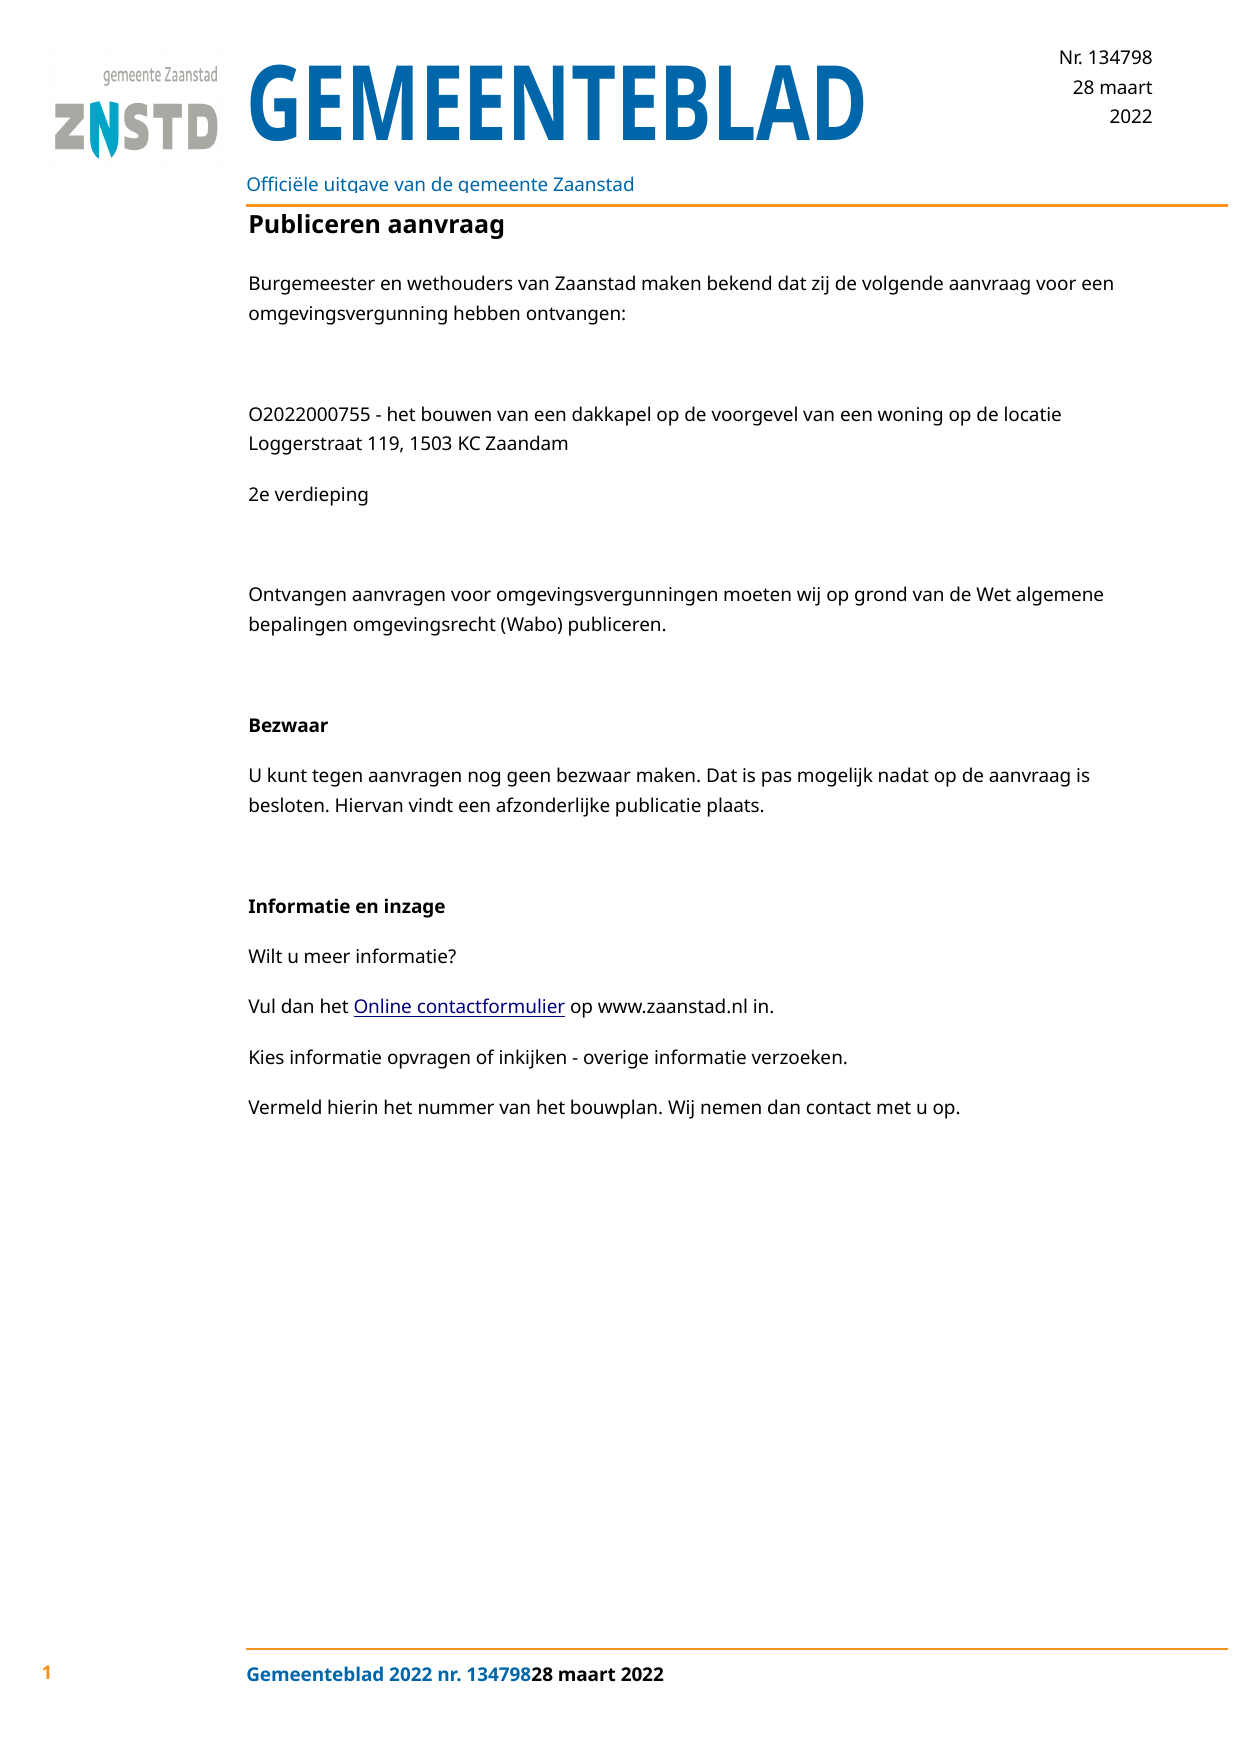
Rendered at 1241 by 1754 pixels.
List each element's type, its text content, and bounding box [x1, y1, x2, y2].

text O2022000755 - het bouwen van een dakkapel op de voorgevel van een woning op de locatie Loggerstraat 119, 1503 KC Zaandam [248, 401, 1152, 456]
text U kunt tegen aanvragen nog geen bezwaar maken. Dat is pas mogelijk nadat op de aanvraag is besloten. Hiervan vindt een afzonderlijke publicatie plaats. [248, 762, 1152, 818]
text Burgemeester en wethouders van Zaanstad maken bekend dat zij de volgende aanvraag voor een omgevingsvergunning hebben ontvangen: [248, 270, 1152, 326]
text Vul dan het Online contactformulier op www.zaanstad.nl in. [248, 994, 1152, 1019]
text Ontvangen aanvragen voor omgevingsvergunningen moeten wij op grond van de Wet algemene bepalingen omgevingsrecht (Wabo) publiceren. [248, 582, 1152, 637]
text Wilt u meer informatie? [248, 943, 1152, 969]
text Kies informatie opvragen of inkijken - overige informatie verzoeken. [248, 1044, 1152, 1070]
text Vermeld hierin het nummer van het bouwplan. Wij nemen dan contact met u op. [248, 1094, 1152, 1120]
text Bezwaar [248, 712, 1152, 738]
text 2e verdieping [248, 481, 1152, 506]
text Informatie en inzage [248, 893, 1152, 918]
text Publiceren aanvraag [248, 207, 1152, 241]
picture [41, 47, 231, 172]
